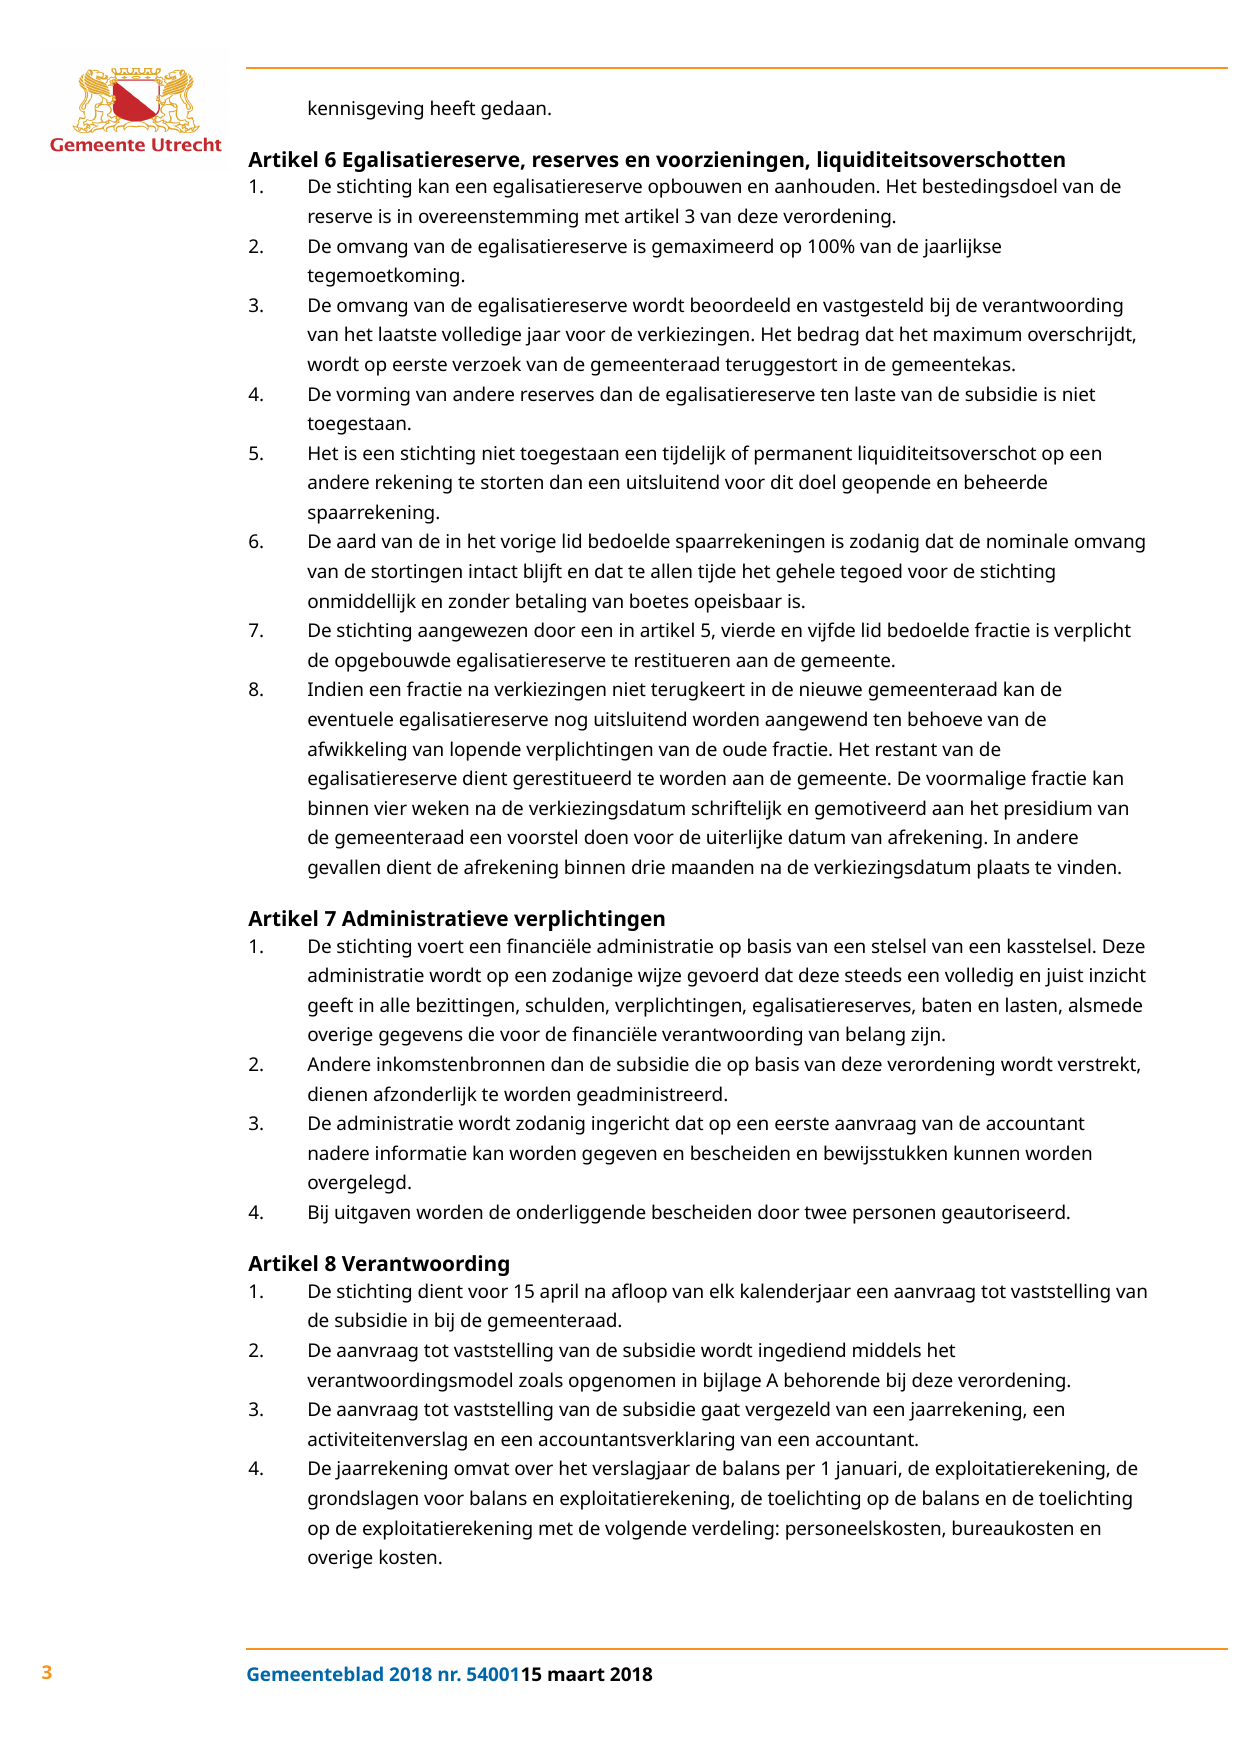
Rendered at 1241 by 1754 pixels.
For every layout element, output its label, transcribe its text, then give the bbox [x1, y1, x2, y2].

text Artikel 8 Verantwoording [248, 1249, 1152, 1278]
list De stichting dient voor 15 april na afloop van elk kalenderjaar een aanvraag tot vaststelling van de subsidie in bij de gemeenteraad. [248, 1278, 1152, 1333]
list Bij uitgaven worden de onderliggende bescheiden door twee personen geautoriseerd. [248, 1199, 1152, 1225]
list De stichting voert een financiële administratie op basis van een stelsel van een kasstelsel. Deze administratie wordt op een zodanige wijze gevoerd dat deze steeds een volledig en juist inzicht geeft in alle bezittingen, schulden, verplichtingen, egalisatiereserves, baten en lasten, alsmede overige gegevens die voor de financiële verantwoording van belang zijn. [248, 933, 1152, 1047]
list De aard van de in het vorige lid bedoelde spaarrekeningen is zodanig dat de nominale omvang van de stortingen intact blijft en dat te allen tijde het gehele tegoed voor de stichting onmiddellijk en zonder betaling van boetes opeisbaar is. [248, 529, 1152, 613]
picture [41, 47, 231, 172]
list Indien een fractie na verkiezingen niet terugkeert in de nieuwe gemeenteraad kan de eventuele egalisatiereserve nog uitsluitend worden aangewend ten behoeve van de afwikkeling van lopende verplichtingen van de oude fractie. Het restant van de egalisatiereserve dient gerestitueerd te worden aan de gemeente. De voormalige fractie kan binnen vier weken na de verkiezingsdatum schriftelijk en gemotiveerd aan het presidium van de gemeenteraad een voorstel doen voor de uiterlijke datum van afrekening. In andere gevallen dient de afrekening binnen drie maanden na de verkiezingsdatum plaats te vinden. [248, 677, 1152, 880]
list De aanvraag tot vaststelling van de subsidie gaat vergezeld van een jaarrekening, een activiteitenverslag en een accountantsverklaring van een accountant. [248, 1396, 1152, 1452]
list De omvang van de egalisatiereserve wordt beoordeeld en vastgesteld bij de verantwoording van het laatste volledige jaar voor de verkiezingen. Het bedrag dat het maximum overschrijdt, wordt op eerste verzoek van de gemeenteraad teruggestort in de gemeentekas. [248, 292, 1152, 377]
list De omvang van de egalisatiereserve is gemaximeerd op 100% van de jaarlijkse tegemoetkoming. [248, 233, 1152, 288]
list De stichting aangewezen door een in artikel 5, vierde en vijfde lid bedoelde fractie is verplicht de opgebouwde egalisatiereserve te restitueren aan de gemeente. [248, 617, 1152, 673]
text Artikel 6 Egalisatiereserve, reserves en voorzieningen, liquiditeitsoverschotten [248, 145, 1152, 174]
list Andere inkomstenbronnen dan de subsidie die op basis van deze verordening wordt verstrekt, dienen afzonderlijk te worden geadministreerd. [248, 1051, 1152, 1107]
list Het is een stichting niet toegestaan een tijdelijk of permanent liquiditeitsoverschot op een andere rekening te storten dan een uitsluitend voor dit doel geopende en beheerde spaarrekening. [248, 440, 1152, 525]
list De stichting kan een egalisatiereserve opbouwen en aanhouden. Het bestedingsdoel van de reserve is in overeenstemming met artikel 3 van deze verordening. [248, 174, 1152, 229]
list De aanvraag tot vaststelling van de subsidie wordt ingediend middels het verantwoordingsmodel zoals opgenomen in bijlage A behorende bij deze verordening. [248, 1337, 1152, 1392]
text Artikel 7 Administratieve verplichtingen [248, 904, 1152, 933]
list De administratie wordt zodanig ingericht dat op een eerste aanvraag van de accountant nadere informatie kan worden gegeven en bescheiden en bewijsstukken kunnen worden overgelegd. [248, 1110, 1152, 1195]
list De jaarrekening omvat over het verslagjaar de balans per 1 januari, de exploitatierekening, de grondslagen voor balans en exploitatierekening, de toelichting op de balans en de toelichting op de exploitatierekening met de volgende verdeling: personeelskosten, bureaukosten en overige kosten. [248, 1456, 1152, 1570]
list kennisgeving heeft gedaan. [248, 95, 1152, 121]
list De vorming van andere reserves dan de egalisatiereserve ten laste van de subsidie is niet toegestaan. [248, 381, 1152, 436]
